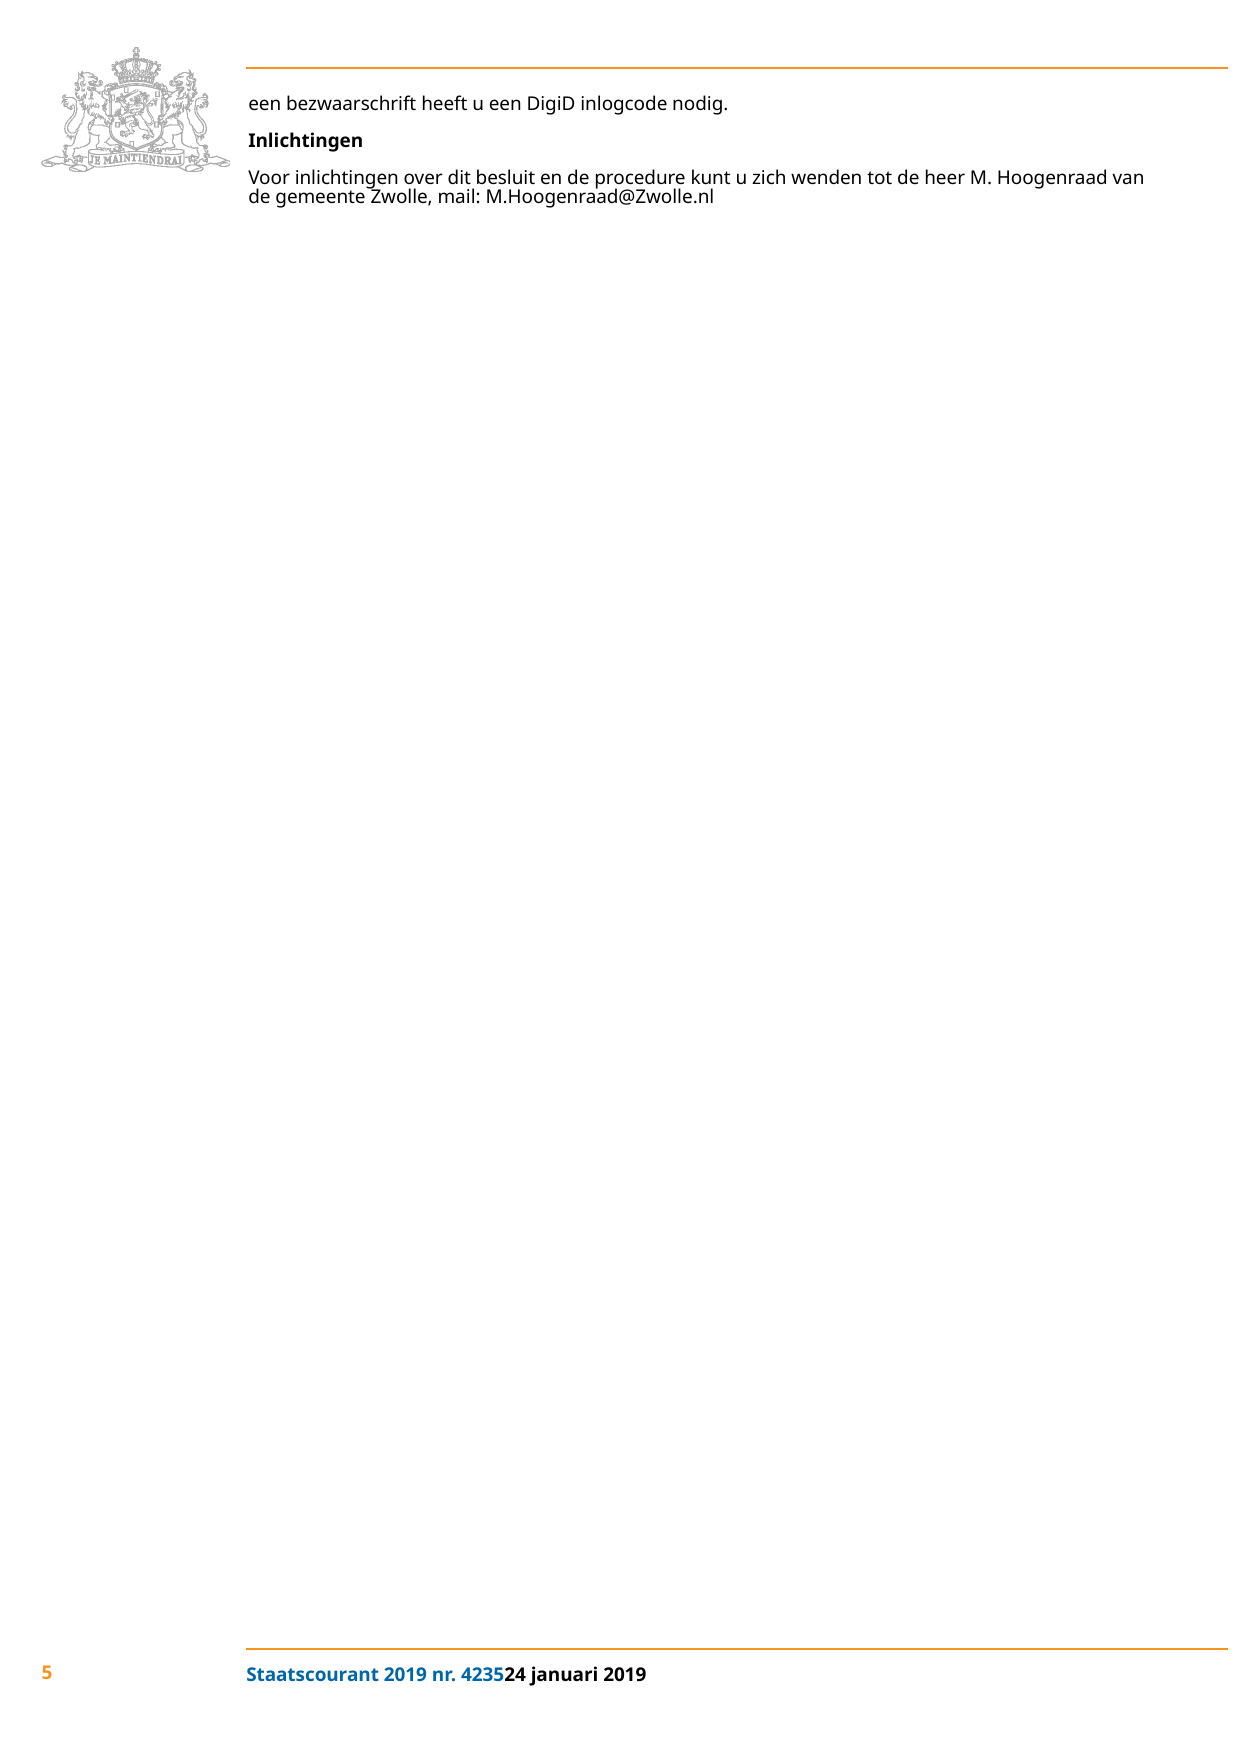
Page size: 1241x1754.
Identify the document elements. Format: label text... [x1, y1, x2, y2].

text Inlichtingen [248, 132, 1152, 151]
text Voor inlichtingen over dit besluit en de procedure kunt u zich wenden tot de heer M. Hoogenraad van de gemeente Zwolle, mail: M.Hoogenraad@Zwolle.nl [248, 169, 1152, 207]
text een bezwaarschrift heeft u een DigiD inlogcode nodig. [248, 95, 1152, 114]
picture [41, 47, 231, 172]
